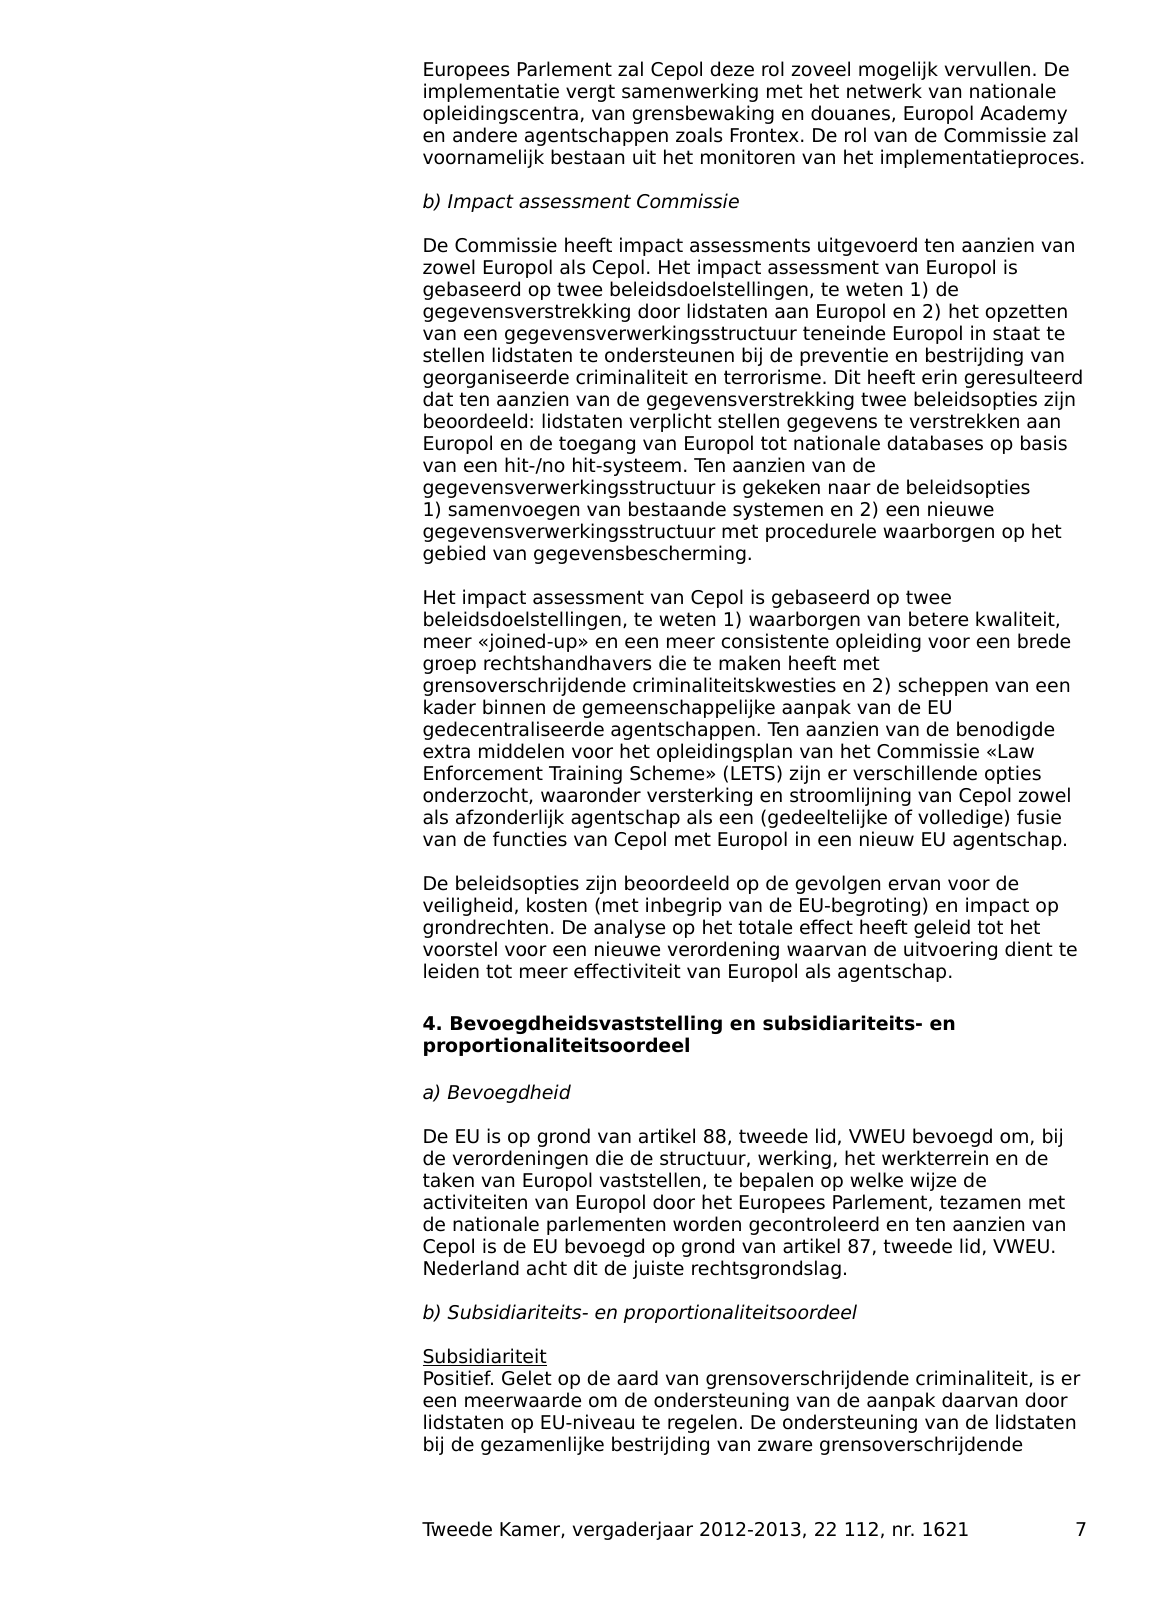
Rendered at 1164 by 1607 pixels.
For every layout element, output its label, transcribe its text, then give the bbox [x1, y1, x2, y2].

subtitle a) Bevoegdheid [422, 1082, 1087, 1104]
subtitle Subsidiariteit [422, 1346, 1087, 1368]
subtitle 4. Bevoegdheidsvaststelling en subsidiariteits- en proportionaliteitsoordeel [422, 1013, 1087, 1057]
text Positief. Gelet op de aard van grensoverschrijdende criminaliteit, is er een meerwaarde om de ondersteuning van de aanpak daarvan door lidstaten op EU-niveau te regelen. De ondersteuning van de lidstaten bij de gezamenlijke bestrijding van zware grensoverschrijdende [422, 1368, 1087, 1456]
text Het impact assessment van Cepol is gebaseerd op twee beleidsdoelstellingen, te weten 1) waarborgen van betere kwaliteit, meer «joined-up» en een meer consistente opleiding voor een brede groep rechtshandhavers die te maken heeft met grensoverschrijdende criminaliteitskwesties en 2) scheppen van een kader binnen de gemeenschappelijke aanpak van de EU gedecentraliseerde agentschappen. Ten aanzien van de benodigde extra middelen voor het opleidingsplan van het Commissie «Law Enforcement Training Scheme» (LETS) zijn er verschillende opties onderzocht, waaronder versterking en stroomlijning van Cepol zowel als afzonderlijk agentschap als een (gedeeltelijke of volledige) fusie van de functies van Cepol met Europol in een nieuw EU agentschap. [422, 587, 1087, 851]
subtitle b) Impact assessment Commissie [422, 191, 1087, 213]
text Europees Parlement zal Cepol deze rol zoveel mogelijk vervullen. De implementatie vergt samenwerking met het netwerk van nationale opleidingscentra, van grensbewaking en douanes, Europol Academy en andere agentschappen zoals Frontex. De rol van de Commissie zal voornamelijk bestaan uit het monitoren van het implementatieproces. [422, 59, 1087, 169]
text De Commissie heeft impact assessments uitgevoerd ten aanzien van zowel Europol als Cepol. Het impact assessment van Europol is gebaseerd op twee beleidsdoelstellingen, te weten 1) de gegevensverstrekking door lidstaten aan Europol en 2) het opzetten van een gegevensverwerkingsstructuur teneinde Europol in staat te stellen lidstaten te ondersteunen bij de preventie en bestrijding van georganiseerde criminaliteit en terrorisme. Dit heeft erin geresulteerd dat ten aanzien van de gegevensverstrekking twee beleidsopties zijn beoordeeld: lidstaten verplicht stellen gegevens te verstrekken aan Europol en de toegang van Europol tot nationale databases op basis van een hit-/no hit-systeem. Ten aanzien van de gegevensverwerkingsstructuur is gekeken naar de beleidsopties 1) samenvoegen van bestaande systemen en 2) een nieuwe gegevensverwerkingsstructuur met procedurele waarborgen op het gebied van gegevensbescherming. [422, 235, 1087, 565]
text De EU is op grond van artikel 88, tweede lid, VWEU bevoegd om, bij de verordeningen die de structuur, werking, het werkterrein en de taken van Europol vaststellen, te bepalen op welke wijze de activiteiten van Europol door het Europees Parlement, tezamen met de nationale parlementen worden gecontroleerd en ten aanzien van Cepol is de EU bevoegd op grond van artikel 87, tweede lid, VWEU. Nederland acht dit de juiste rechtsgrondslag. [422, 1126, 1087, 1280]
text De beleidsopties zijn beoordeeld op de gevolgen ervan voor de veiligheid, kosten (met inbegrip van de EU-begroting) en impact op grondrechten. De analyse op het totale effect heeft geleid tot het voorstel voor een nieuwe verordening waarvan de uitvoering dient te leiden tot meer effectiviteit van Europol als agentschap. [422, 873, 1087, 983]
subtitle b) Subsidiariteits- en proportionaliteitsoordeel [422, 1302, 1087, 1324]
